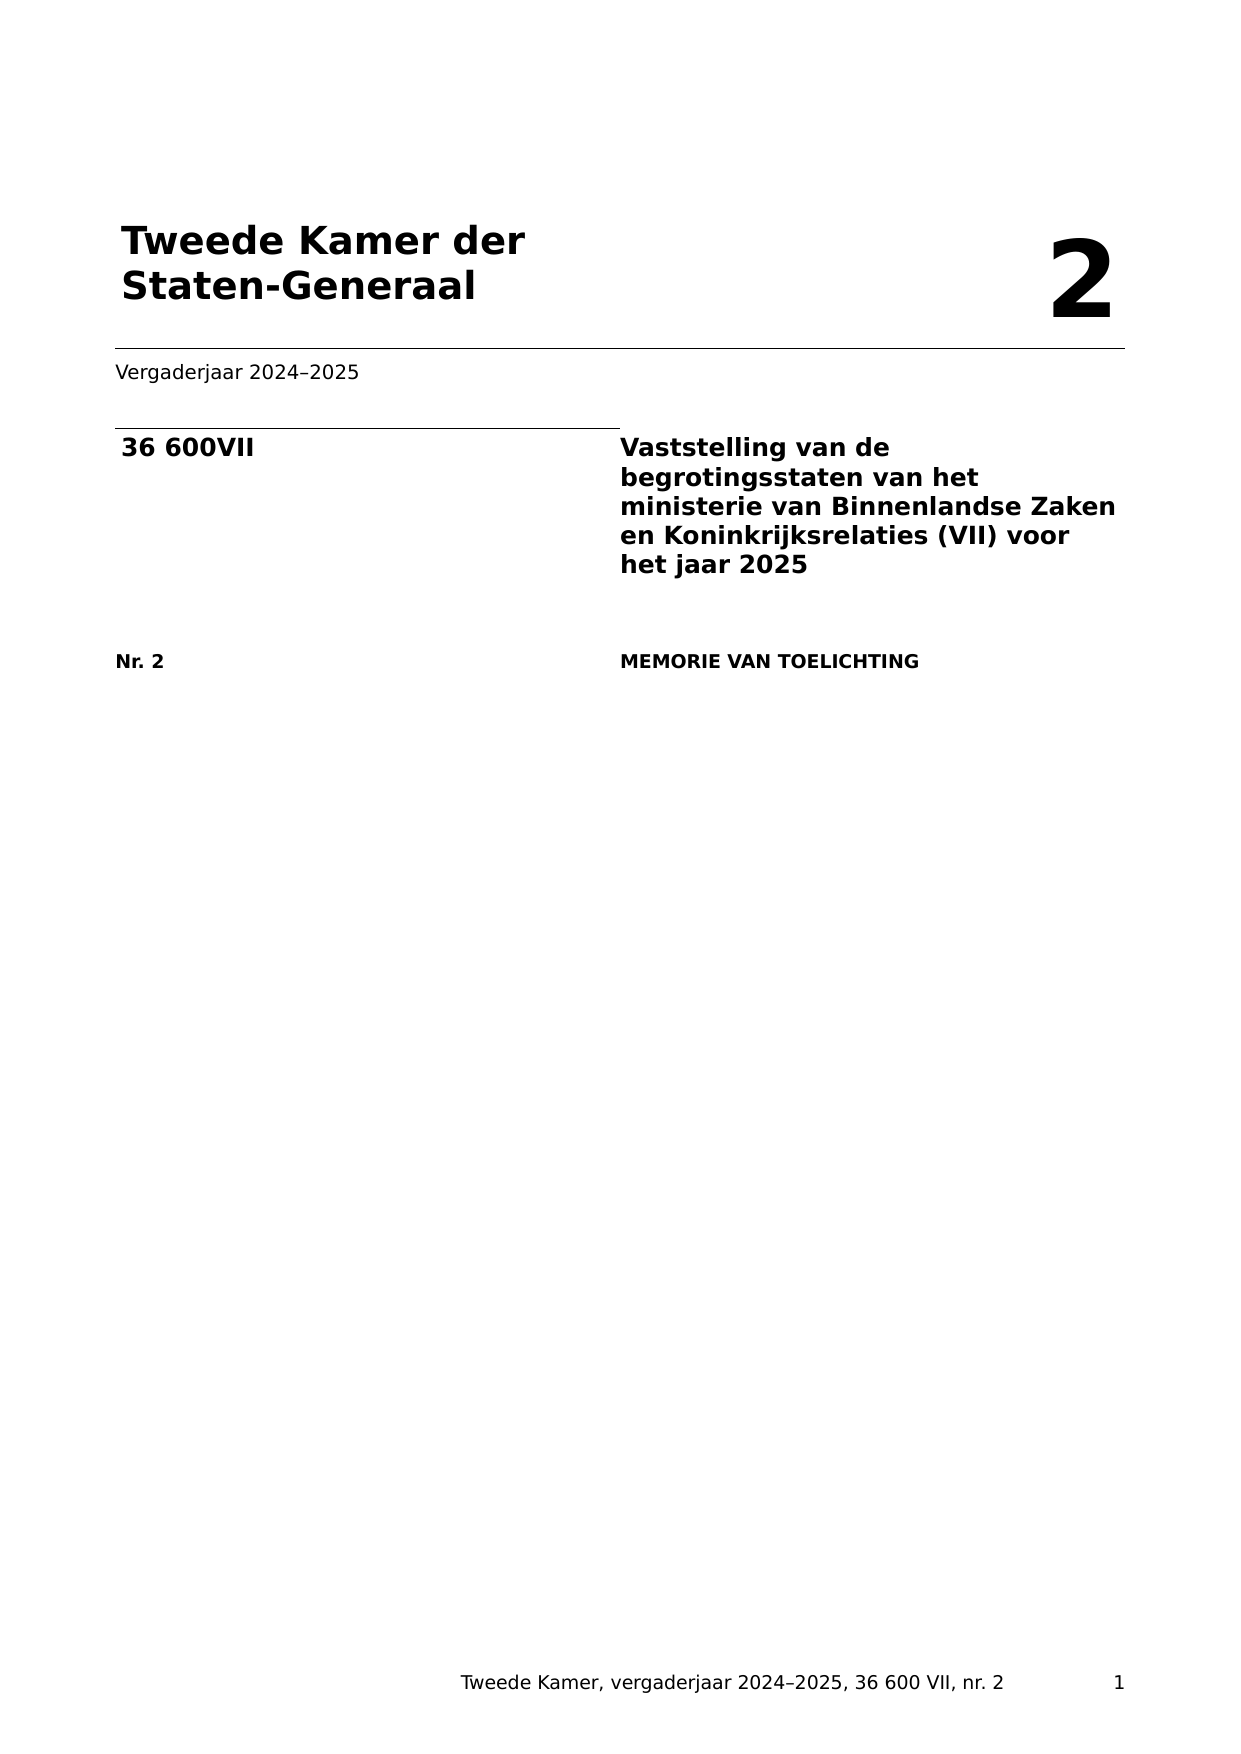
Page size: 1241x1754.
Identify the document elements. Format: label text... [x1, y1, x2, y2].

table_header Memorie van toelichting [620, 651, 1125, 695]
table_header Tweede Kamer der Staten-Generaal [115, 213, 620, 348]
table_cell Vergaderjaar 2024–2025 [115, 349, 1125, 384]
table_header 2 [620, 213, 1125, 348]
table_header Vaststelling van de begrotingsstaten van het ministerie van Binnenlandse Zaken en Koninkrijksrelaties (VII) voor het jaar 2025 [620, 428, 1125, 585]
table_header Nr. 2 [115, 651, 620, 695]
table_header 36 600VII [115, 429, 620, 585]
